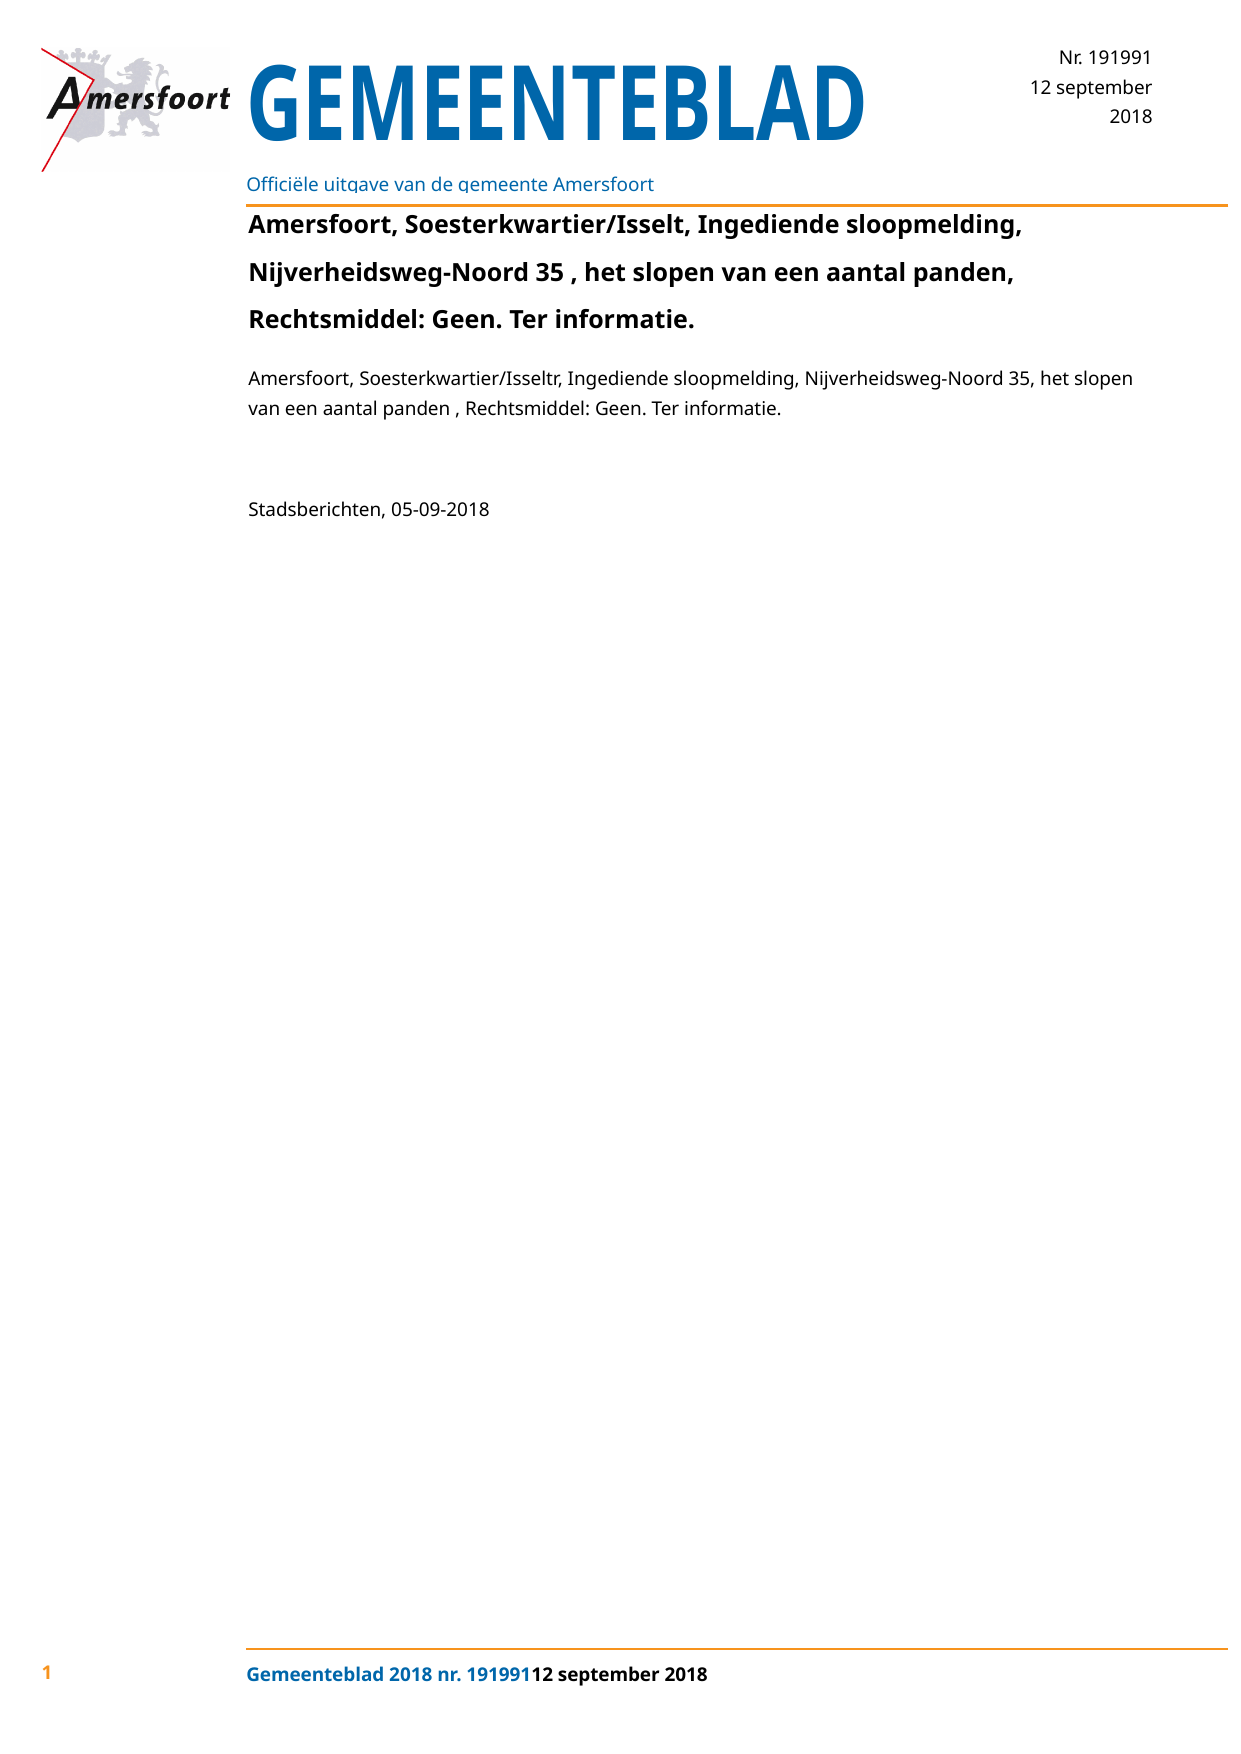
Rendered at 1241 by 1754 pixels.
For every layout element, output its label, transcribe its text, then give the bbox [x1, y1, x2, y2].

text Stadsberichten, 05-09-2018 [248, 496, 1152, 522]
text Amersfoort, Soesterkwartier/Isseltr, Ingediende sloopmelding, Nijverheidsweg-Noord 35, het slopen van een aantal panden , Rechtsmiddel: Geen. Ter informatie. [248, 366, 1152, 421]
picture [41, 47, 231, 172]
text Amersfoort, Soesterkwartier/Isselt, Ingediende sloopmelding, Nijverheidsweg-Noord 35 , het slopen van een aantal panden, Rechtsmiddel: Geen. Ter informatie. [248, 207, 1152, 336]
